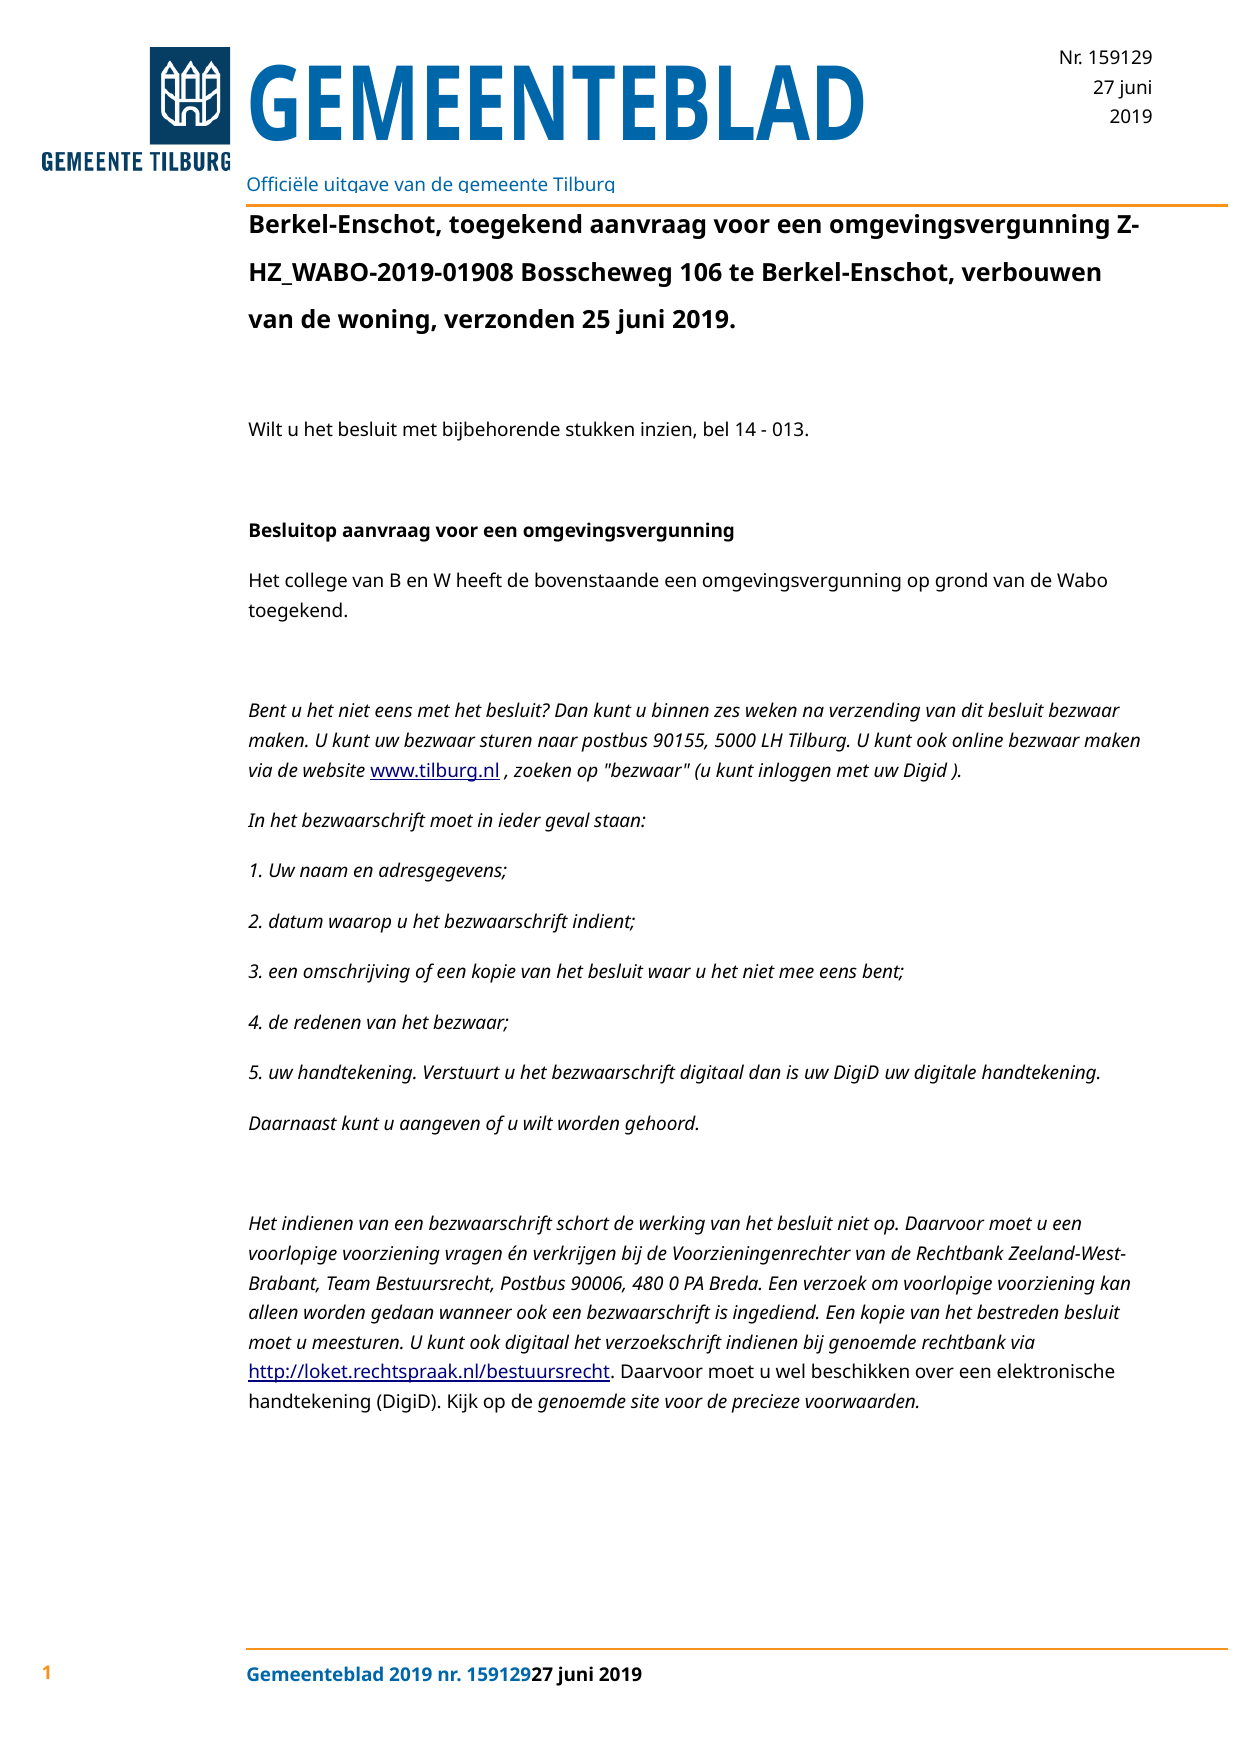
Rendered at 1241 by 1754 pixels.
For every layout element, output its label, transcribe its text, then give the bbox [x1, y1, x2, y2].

text In het bezwaarschrift moet in ieder geval staan: [248, 807, 1152, 833]
text 2. datum waarop u het bezwaarschrift indient; [248, 908, 1152, 934]
text Het college van B en W heeft de bovenstaande een omgevingsvergunning op grond van de Wabo toegekend. [248, 567, 1152, 622]
text Daarnaast kunt u aangeven of u wilt worden gehoord. [248, 1110, 1152, 1135]
text Het indienen van een bezwaarschrift schort de werking van het besluit niet op. Daarvoor moet u een voorlopige voorziening vragen én verkrijgen bij de Voorzieningenrechter van de Rechtbank Zeeland-West-Brabant, Team Bestuursrecht, Postbus 90006, 480 0 PA Breda. Een verzoek om voorlopige voorziening kan alleen worden gedaan wanneer ook een bezwaarschrift is ingediend. Een kopie van het bestreden besluit moet u meesturen. U kunt ook digitaal het verzoekschrift indienen bij genoemde rechtbank via http://loket.rechtspraak.nl/bestuursrecht. Daarvoor moet u wel beschikken over een elektronische handtekening (DigiD). Kijk op de genoemde site voor de precieze voorwaarden. [248, 1211, 1152, 1414]
text 1. Uw naam en adresgegevens; [248, 858, 1152, 883]
text Besluitop aanvraag voor een omgevingsvergunning [248, 517, 1152, 542]
text Wilt u het besluit met bijbehorende stukken inzien, bel 14 - 013. [248, 416, 1152, 442]
text 5. uw handtekening. Verstuurt u het bezwaarschrift digitaal dan is uw DigiD uw digitale handtekening. [248, 1059, 1152, 1085]
text 3. een omschrijving of een kopie van het besluit waar u het niet mee eens bent; [248, 958, 1152, 984]
text Bent u het niet eens met het besluit? Dan kunt u binnen zes weken na verzending van dit besluit bezwaar maken. U kunt uw bezwaar sturen naar postbus 90155, 5000 LH Tilburg. U kunt ook online bezwaar maken via de website www.tilburg.nl , zoeken op "bezwaar" (u kunt inloggen met uw Digid ). [248, 698, 1152, 782]
text 4. de redenen van het bezwaar; [248, 1009, 1152, 1034]
text Berkel-Enschot, toegekend aanvraag voor een omgevingsvergunning Z-HZ_WABO-2019-01908 Bosscheweg 106 te Berkel-Enschot, verbouwen van de woning, verzonden 25 juni 2019. [248, 207, 1152, 336]
picture [41, 47, 231, 172]
